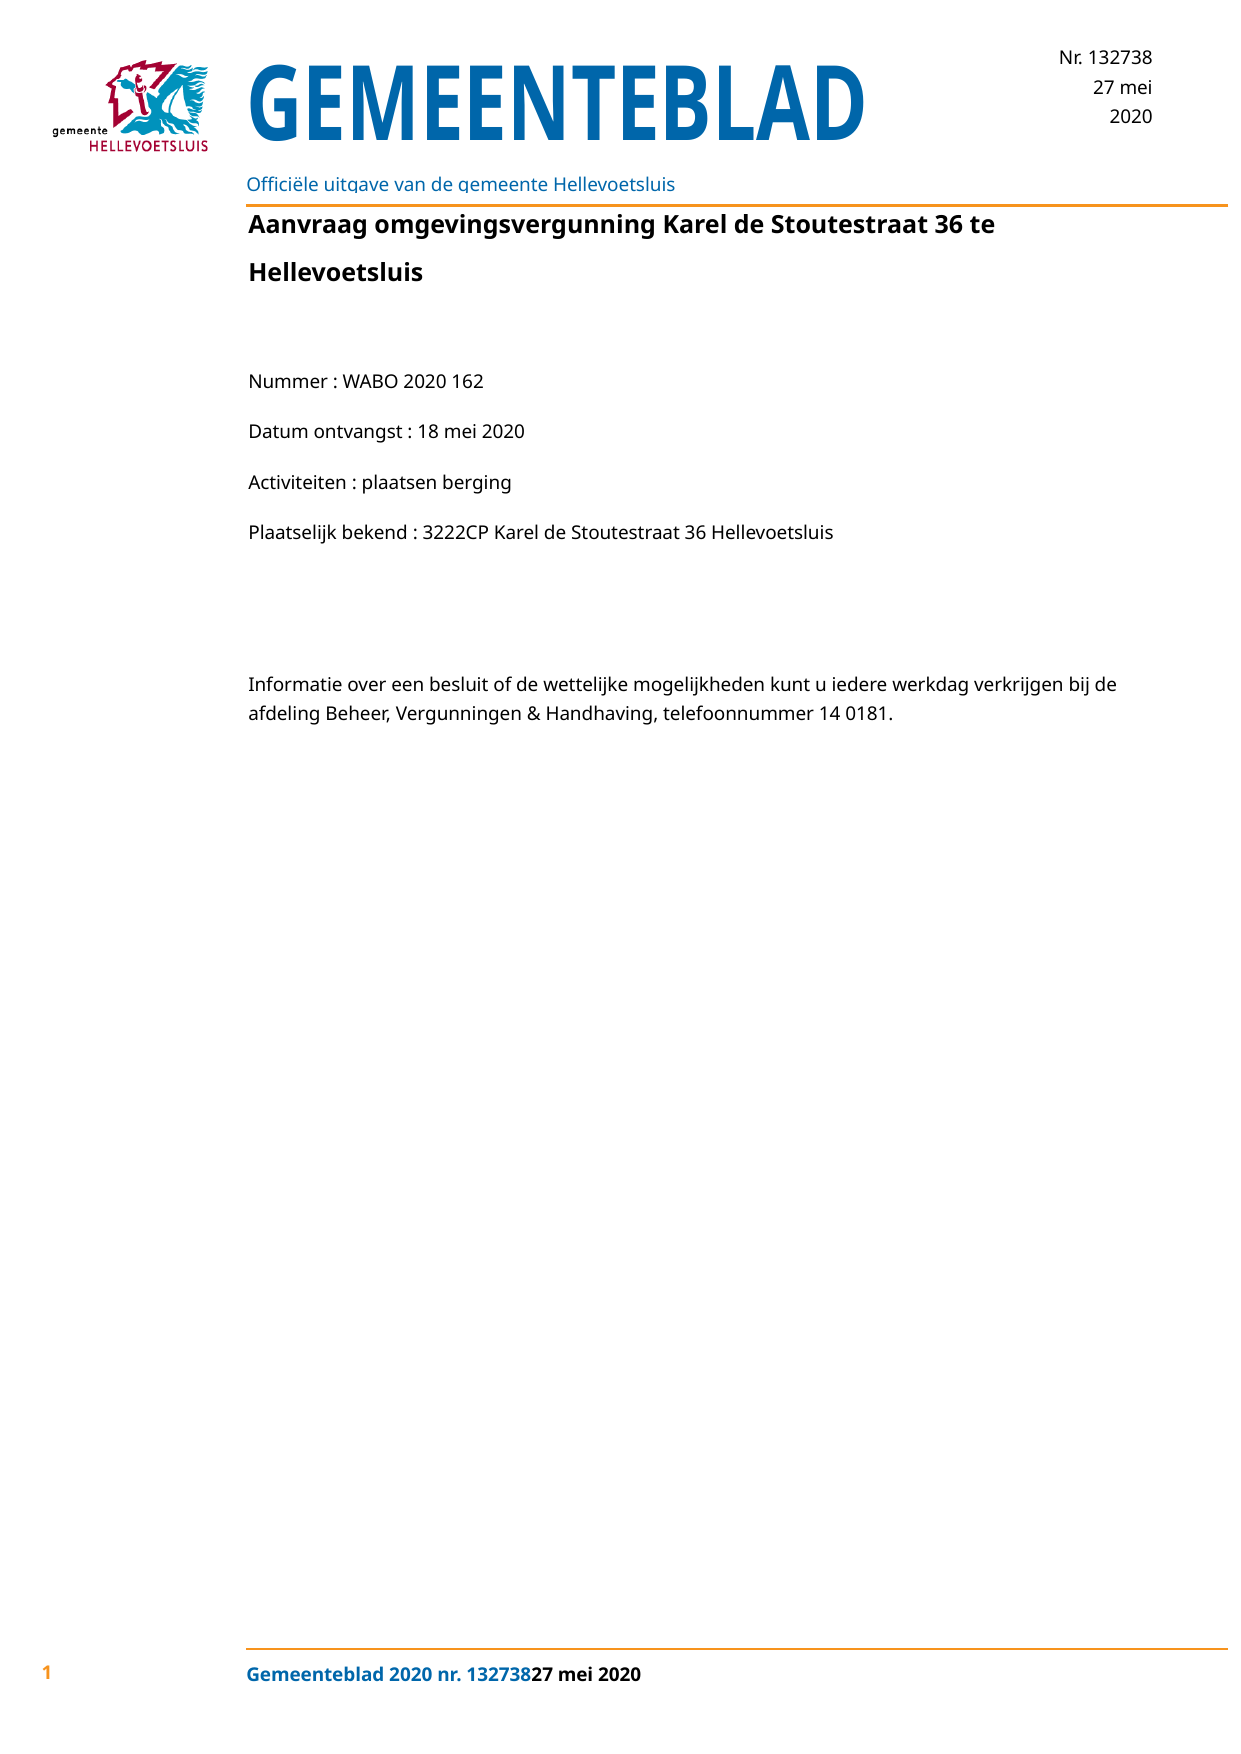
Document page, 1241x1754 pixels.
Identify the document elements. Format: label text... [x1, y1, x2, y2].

picture [41, 47, 231, 172]
text Informatie over een besluit of de wettelijke mogelijkheden kunt u iedere werkdag verkrijgen bij de afdeling Beheer, Vergunningen & Handhaving, telefoonnummer 14 0181. [248, 671, 1152, 726]
text Aanvraag omgevingsvergunning Karel de Stoutestraat 36 te Hellevoetsluis [248, 207, 1152, 288]
text Nummer : WABO 2020 162 [248, 368, 1152, 394]
text Activiteiten : plaatsen berging [248, 469, 1152, 495]
text Datum ontvangst : 18 mei 2020 [248, 419, 1152, 444]
text Plaatselijk bekend : 3222CP Karel de Stoutestraat 36 Hellevoetsluis [248, 519, 1152, 545]
